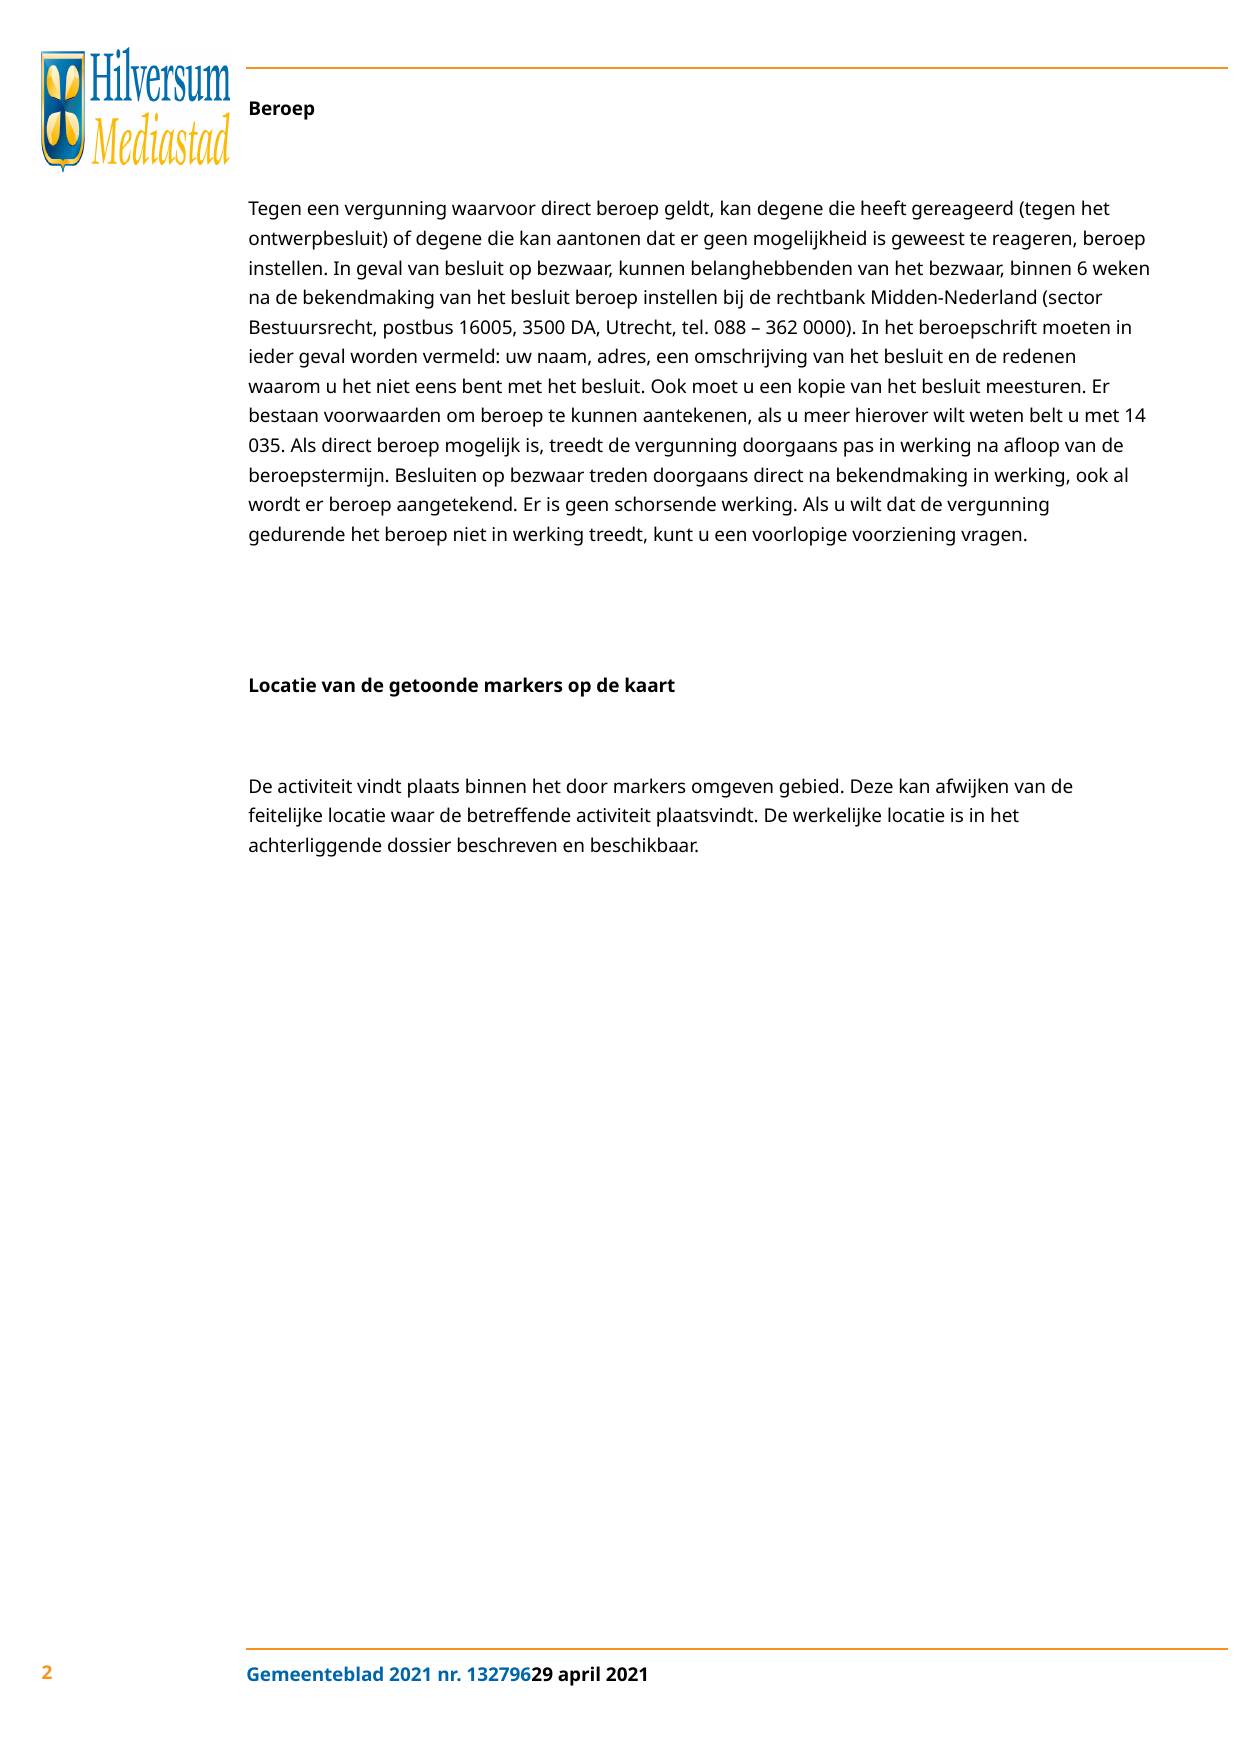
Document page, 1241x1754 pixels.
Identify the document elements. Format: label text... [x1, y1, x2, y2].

text Locatie van de getoonde markers op de kaart [248, 672, 1152, 698]
text De activiteit vindt plaats binnen het door markers omgeven gebied. Deze kan afwijken van de feitelijke locatie waar de betreffende activiteit plaatsvindt. De werkelijke locatie is in het achterliggende dossier beschreven en beschikbaar. [248, 773, 1152, 858]
text Beroep [248, 95, 1152, 121]
picture [41, 47, 231, 172]
text Tegen een vergunning waarvoor direct beroep geldt, kan degene die heeft gereageerd (tegen het ontwerpbesluit) of degene die kan aantonen dat er geen mogelijkheid is geweest te reageren, beroep instellen. In geval van besluit op bezwaar, kunnen belanghebbenden van het bezwaar, binnen 6 weken na de bekendmaking van het besluit beroep instellen bij de rechtbank Midden-Nederland (sector Bestuursrecht, postbus 16005, 3500 DA, Utrecht, tel. 088 – 362 0000). In het beroepschrift moeten in ieder geval worden vermeld: uw naam, adres, een omschrijving van het besluit en de redenen waarom u het niet eens bent met het besluit. Ook moet u een kopie van het besluit meesturen. Er bestaan voorwaarden om beroep te kunnen aantekenen, als u meer hierover wilt weten belt u met 14 035. Als direct beroep mogelijk is, treedt de vergunning doorgaans pas in werking na afloop van de beroepstermijn. Besluiten op bezwaar treden doorgaans direct na bekendmaking in werking, ook al wordt er beroep aangetekend. Er is geen schorsende werking. Als u wilt dat de vergunning gedurende het beroep niet in werking treedt, kunt u een voorlopige voorziening vragen. [248, 196, 1152, 547]
